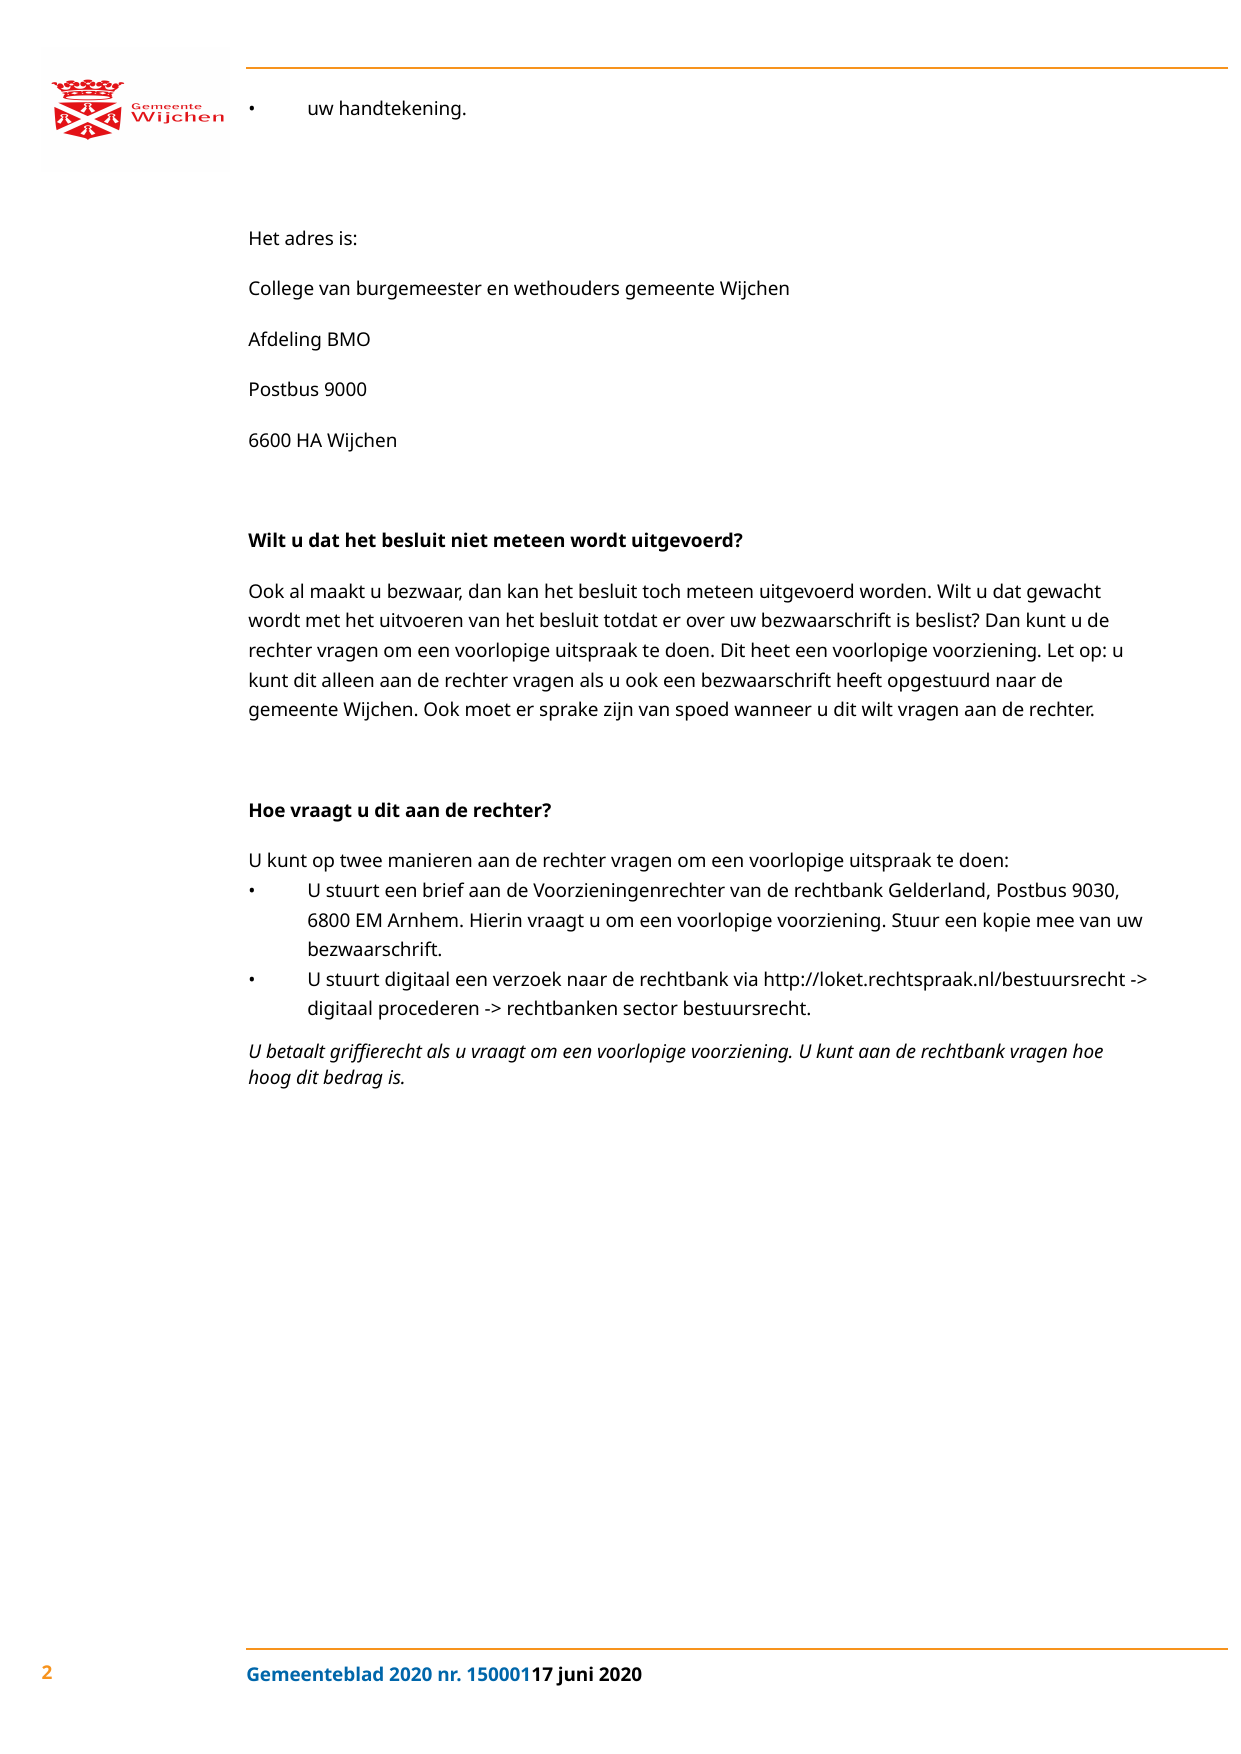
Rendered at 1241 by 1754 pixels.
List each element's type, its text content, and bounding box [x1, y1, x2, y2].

text 6600 HA Wijchen [248, 427, 1152, 453]
picture [41, 47, 231, 172]
text U betaalt griffierecht als u vraagt om een voorlopige voorziening. U kunt aan de rechtbank vragen hoe hoog dit bedrag is. [248, 1039, 1152, 1090]
list U stuurt een brief aan de Voorzieningenrechter van de rechtbank Gelderland, Postbus 9030, 6800 EM Arnhem. Hierin vraagt u om een voorlopige voorziening. Stuur een kopie mee van uw bezwaarschrift. [248, 877, 1152, 962]
text Wilt u dat het besluit niet meteen wordt uitgevoerd? [248, 528, 1152, 553]
list U stuurt digitaal een verzoek naar de rechtbank via http://loket.rechtspraak.nl/bestuursrecht -> digitaal procederen -> rechtbanken sector bestuursrecht. [248, 966, 1152, 1021]
list uw handtekening. [248, 95, 1152, 121]
text Het adres is: [248, 225, 1152, 251]
text Ook al maakt u bezwaar, dan kan het besluit toch meteen uitgevoerd worden. Wilt u dat gewacht wordt met het uitvoeren van het besluit totdat er over uw bezwaarschrift is beslist? Dan kunt u de rechter vragen om een voorlopige uitspraak te doen. Dit heet een voorlopige voorziening. Let op: u kunt dit alleen aan de rechter vragen als u ook een bezwaarschrift heeft opgestuurd naar de gemeente Wijchen. Ook moet er sprake zijn van spoed wanneer u dit wilt vragen aan de rechter. [248, 578, 1152, 722]
text Afdeling BMO [248, 326, 1152, 352]
text College van burgemeester en wethouders gemeente Wijchen [248, 276, 1152, 301]
text Hoe vraagt u dit aan de rechter? [248, 797, 1152, 823]
text U kunt op twee manieren aan de rechter vragen om een voorlopige uitspraak te doen: [248, 848, 1152, 873]
text Postbus 9000 [248, 376, 1152, 402]
